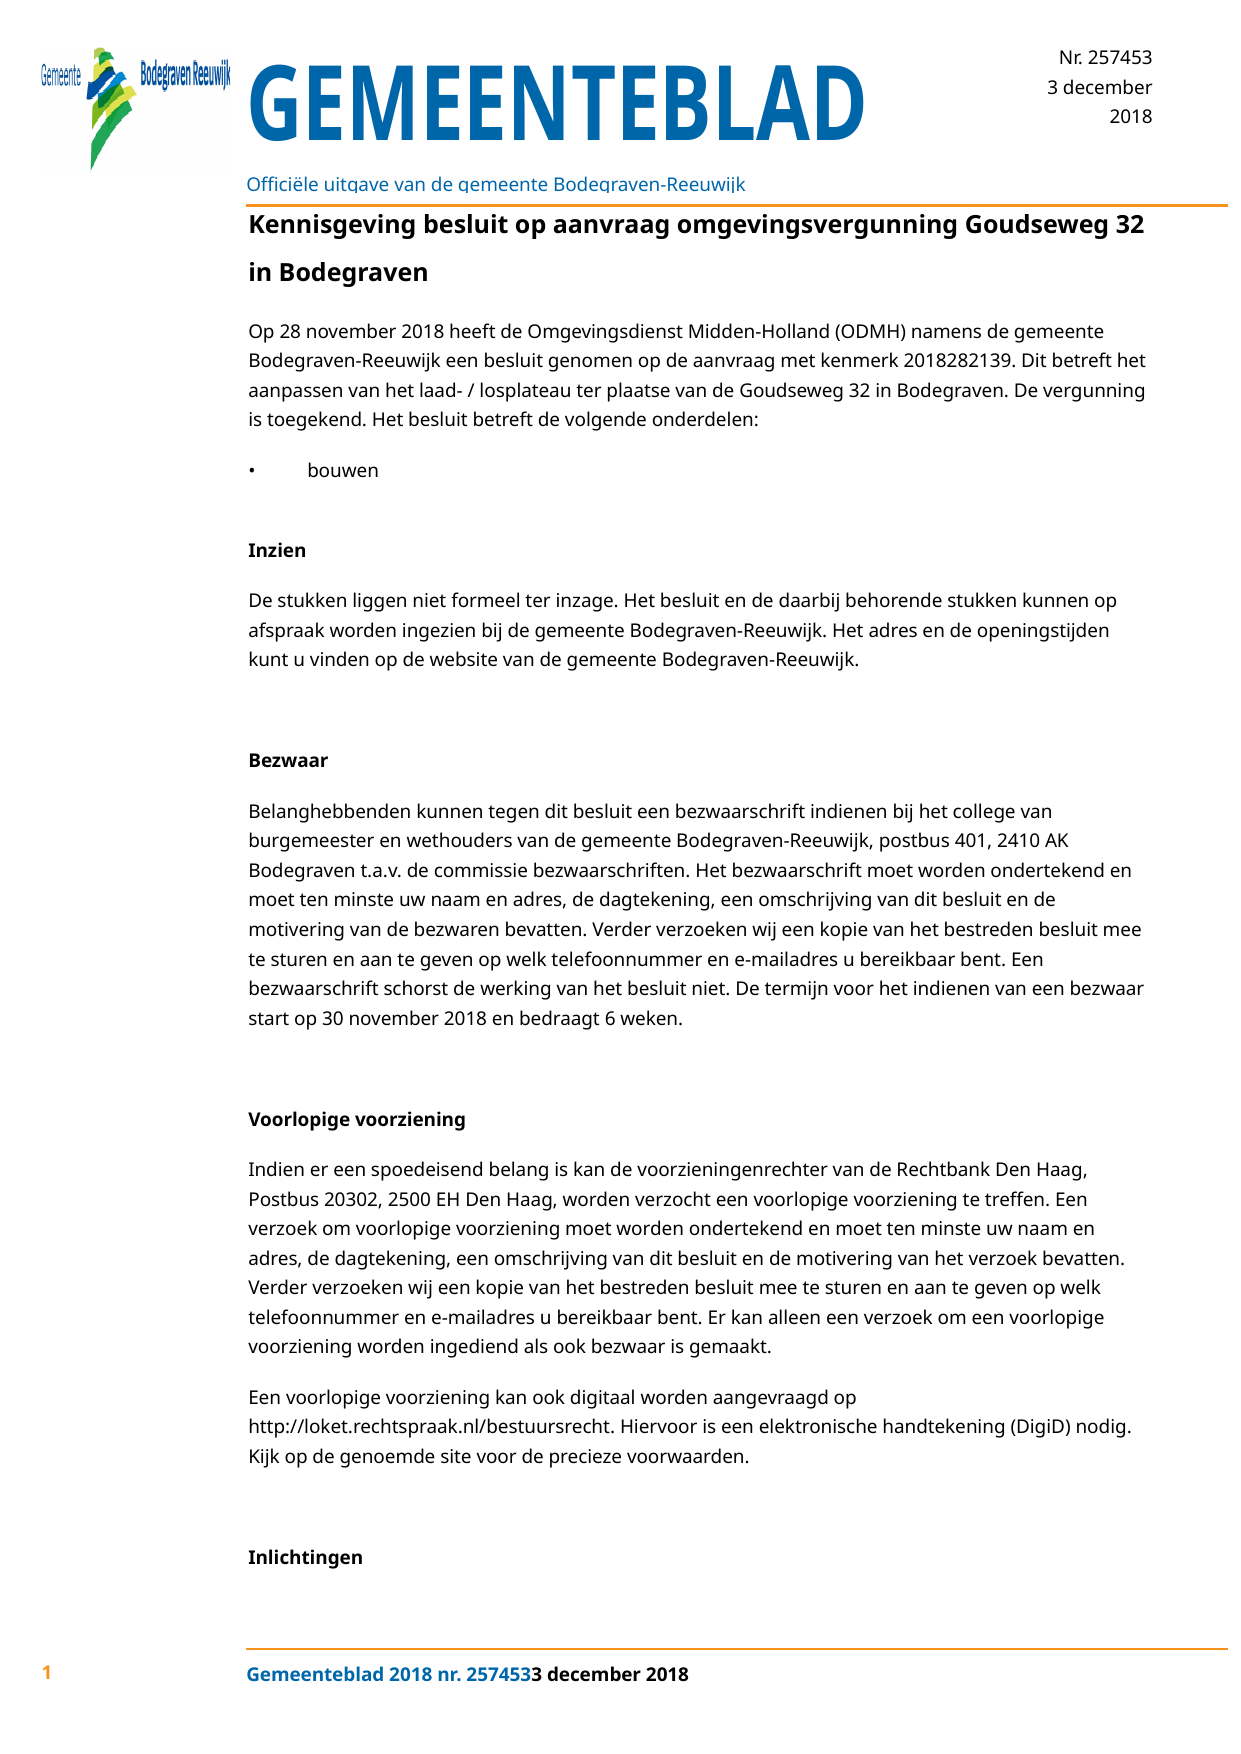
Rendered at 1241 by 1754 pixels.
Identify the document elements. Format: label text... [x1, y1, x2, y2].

text Bezwaar [248, 747, 1152, 773]
text Voorlopige voorziening [248, 1106, 1152, 1132]
text Op 28 november 2018 heeft de Omgevingsdienst Midden-Holland (ODMH) namens de gemeente Bodegraven-Reeuwijk een besluit genomen op de aanvraag met kenmerk 2018282139. Dit betreft het aanpassen van het laad- / losplateau ter plaatse van de Goudseweg 32 in Bodegraven. De vergunning is toegekend. Het besluit betreft de volgende onderdelen: [248, 318, 1152, 432]
text Inzien [248, 537, 1152, 563]
text De stukken liggen niet formeel ter inzage. Het besluit en de daarbij behorende stukken kunnen op afspraak worden ingezien bij de gemeente Bodegraven-Reeuwijk. Het adres en de openingstijden kunt u vinden op de website van de gemeente Bodegraven-Reeuwijk. [248, 587, 1152, 672]
text Indien er een spoedeisend belang is kan de voorzieningenrechter van de Rechtbank Den Haag, Postbus 20302, 2500 EH Den Haag, worden verzocht een voorlopige voorziening te treffen. Een verzoek om voorlopige voorziening moet worden ondertekend en moet ten minste uw naam en adres, de dagtekening, een omschrijving van dit besluit en de motivering van het verzoek bevatten. Verder verzoeken wij een kopie van het bestreden besluit mee te sturen en aan te geven op welk telefoonnummer en e-mailadres u bereikbaar bent. Er kan alleen een verzoek om een voorlopige voorziening worden ingediend als ook bezwaar is gemaakt. [248, 1156, 1152, 1359]
list bouwen [248, 457, 1152, 483]
text Belanghebbenden kunnen tegen dit besluit een bezwaarschrift indienen bij het college van burgemeester en wethouders van de gemeente Bodegraven-Reeuwijk, postbus 401, 2410 AK Bodegraven t.a.v. de commissie bezwaarschriften. Het bezwaarschrift moet worden ondertekend en moet ten minste uw naam en adres, de dagtekening, een omschrijving van dit besluit en de motivering van de bezwaren bevatten. Verder verzoeken wij een kopie van het bestreden besluit mee te sturen en aan te geven op welk telefoonnummer en e-mailadres u bereikbaar bent. Een bezwaarschrift schorst de werking van het besluit niet. De termijn voor het indienen van een bezwaar start op 30 november 2018 en bedraagt 6 weken. [248, 798, 1152, 1031]
picture [41, 47, 231, 172]
text Inlichtingen [248, 1544, 1152, 1570]
text Een voorlopige voorziening kan ook digitaal worden aangevraagd op http://loket.rechtspraak.nl/bestuursrecht. Hiervoor is een elektronische handtekening (DigiD) nodig. Kijk op de genoemde site voor de precieze voorwaarden. [248, 1384, 1152, 1469]
text Kennisgeving besluit op aanvraag omgevingsvergunning Goudseweg 32 in Bodegraven [248, 207, 1152, 288]
